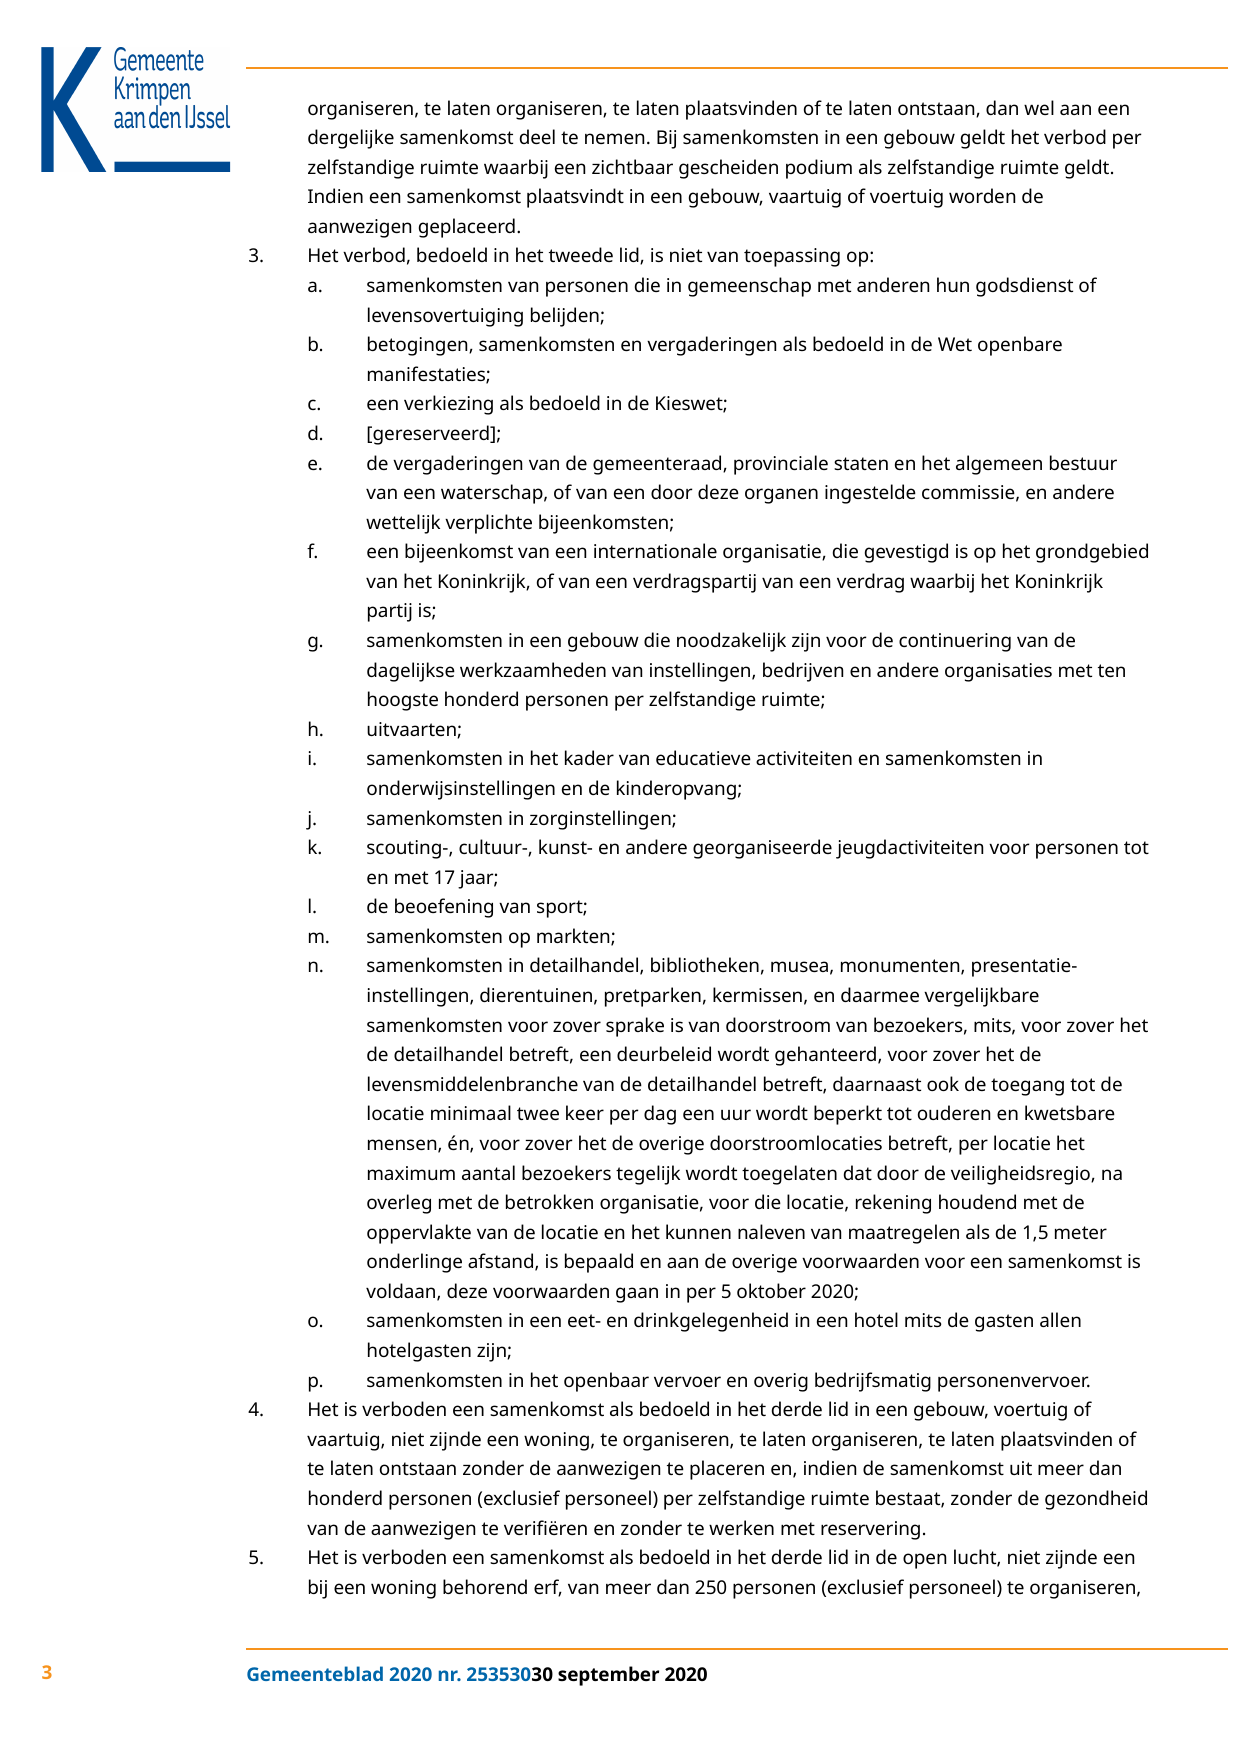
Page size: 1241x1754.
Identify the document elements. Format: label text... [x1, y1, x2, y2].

list organiseren, te laten organiseren, te laten plaatsvinden of te laten ontstaan, dan wel aan een dergelijke samenkomst deel te nemen. Bij samenkomsten in een gebouw geldt het verbod per zelfstandige ruimte waarbij een zichtbaar gescheiden podium als zelfstandige ruimte geldt. Indien een samenkomst plaatsvindt in een gebouw, vaartuig of voertuig worden de aanwezigen geplaceerd. [248, 95, 1152, 239]
list uitvaarten; [307, 716, 1152, 742]
list Het is verboden een samenkomst als bedoeld in het derde lid in de open lucht, niet zijnde een bij een woning behorend erf, van meer dan 250 personen (exclusief personeel) te organiseren, [248, 1544, 1152, 1600]
list de beoefening van sport; [307, 893, 1152, 919]
list samenkomsten in het openbaar vervoer en overig bedrijfsmatig personenvervoer. [307, 1367, 1152, 1393]
list een bijeenkomst van een internationale organisatie, die gevestigd is op het grondgebied van het Koninkrijk, of van een verdragspartij van een verdrag waarbij het Koninkrijk partij is; [307, 538, 1152, 623]
list samenkomsten op markten; [307, 923, 1152, 949]
list samenkomsten in detailhandel, bibliotheken, musea, monumenten, presentatie-instellingen, dierentuinen, pretparken, kermissen, en daarmee vergelijkbare samenkomsten voor zover sprake is van doorstroom van bezoekers, mits, voor zover het de detailhandel betreft, een deurbeleid wordt gehanteerd, voor zover het de levensmiddelenbranche van de detailhandel betreft, daarnaast ook de toegang tot de locatie minimaal twee keer per dag een uur wordt beperkt tot ouderen en kwetsbare mensen, én, voor zover het de overige doorstroomlocaties betreft, per locatie het maximum aantal bezoekers tegelijk wordt toegelaten dat door de veiligheidsregio, na overleg met de betrokken organisatie, voor die locatie, rekening houdend met de oppervlakte van de locatie en het kunnen naleven van maatregelen als de 1,5 meter onderlinge afstand, is bepaald en aan de overige voorwaarden voor een samenkomst is voldaan, deze voorwaarden gaan in per 5 oktober 2020; [307, 953, 1152, 1304]
list samenkomsten in een eet- en drinkgelegenheid in een hotel mits de gasten allen hotelgasten zijn; [307, 1308, 1152, 1363]
list samenkomsten in het kader van educatieve activiteiten en samenkomsten in onderwijsinstellingen en de kinderopvang; [307, 746, 1152, 801]
list Het verbod, bedoeld in het tweede lid, is niet van toepassing op: [248, 243, 1152, 268]
list samenkomsten in een gebouw die noodzakelijk zijn voor de continuering van de dagelijkse werkzaamheden van instellingen, bedrijven en andere organisaties met ten hoogste honderd personen per zelfstandige ruimte; [307, 627, 1152, 712]
list scouting-, cultuur-, kunst- en andere georganiseerde jeugdactiviteiten voor personen tot en met 17 jaar; [307, 834, 1152, 890]
list een verkiezing als bedoeld in de Kieswet; [307, 391, 1152, 416]
list samenkomsten van personen die in gemeenschap met anderen hun godsdienst of levensovertuiging belijden; [307, 272, 1152, 328]
list betogingen, samenkomsten en vergaderingen als bedoeld in de Wet openbare manifestaties; [307, 331, 1152, 387]
list [gereserveerd]; [307, 420, 1152, 446]
picture [41, 47, 231, 172]
list de vergaderingen van de gemeenteraad, provinciale staten en het algemeen bestuur van een waterschap, of van een door deze organen ingestelde commissie, en andere wettelijk verplichte bijeenkomsten; [307, 450, 1152, 535]
list Het is verboden een samenkomst als bedoeld in het derde lid in een gebouw, voertuig of vaartuig, niet zijnde een woning, te organiseren, te laten organiseren, te laten plaatsvinden of te laten ontstaan zonder de aanwezigen te placeren en, indien de samenkomst uit meer dan honderd personen (exclusief personeel) per zelfstandige ruimte bestaat, zonder de gezondheid van de aanwezigen te verifiëren en zonder te werken met reservering. [248, 1396, 1152, 1541]
list samenkomsten in zorginstellingen; [307, 805, 1152, 831]
